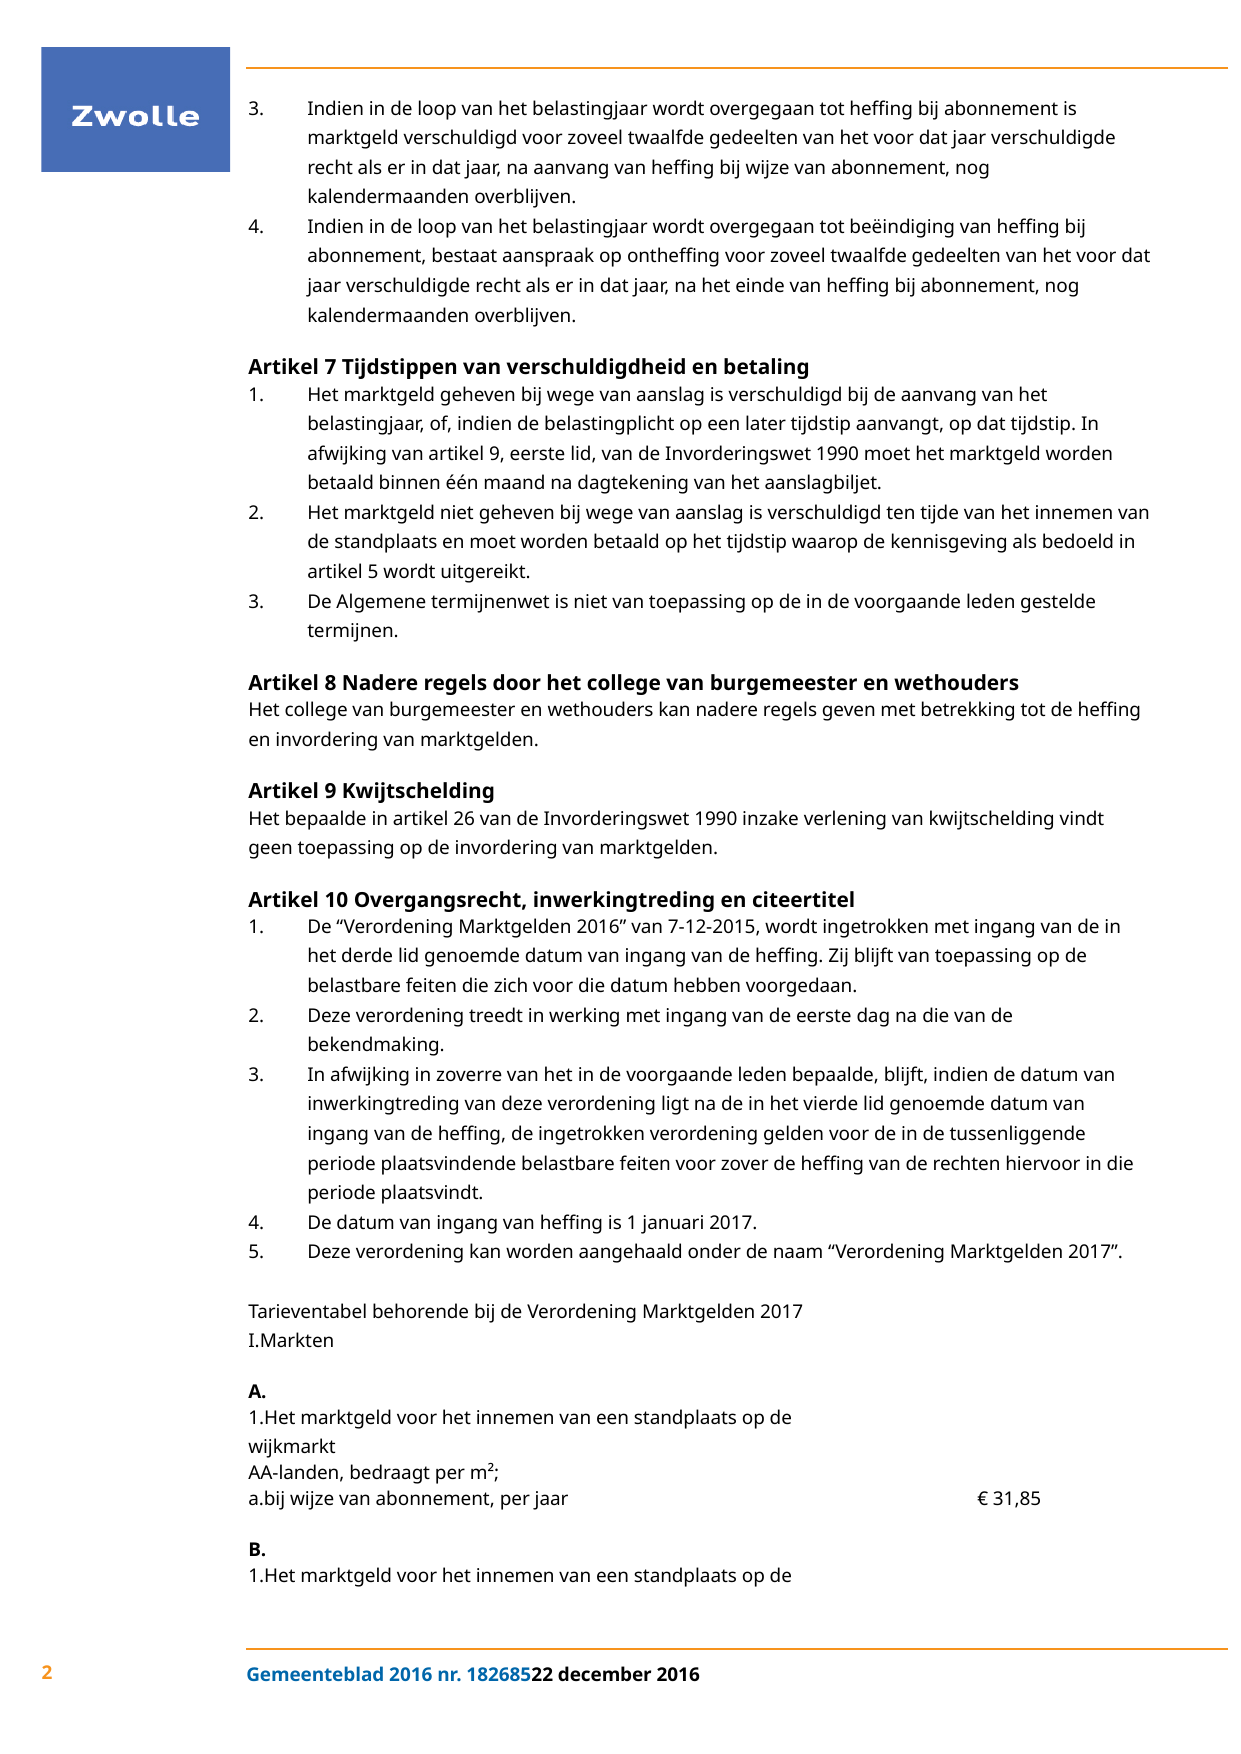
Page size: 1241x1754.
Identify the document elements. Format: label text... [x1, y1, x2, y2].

text Het college van burgemeester en wethouders kan nadere regels geven met betrekking tot de heffing en invordering van marktgelden. [248, 696, 1152, 752]
text Artikel 10 Overgangsrecht, inwerkingtreding en citeertitel [248, 885, 1152, 913]
text Artikel 7 Tijdstippen van verschuldigdheid en betaling [248, 352, 1152, 381]
table_cell [977, 1353, 1152, 1378]
table_cell [802, 1404, 977, 1459]
table_cell [802, 1511, 977, 1537]
table_cell a.bij wijze van abonnement, per jaar [248, 1485, 802, 1511]
picture [41, 47, 231, 172]
list De datum van ingang van heffing is 1 januari 2017. [248, 1209, 1152, 1235]
table_cell AA-landen, bedraagt per m²; [248, 1459, 802, 1485]
table_cell [802, 1562, 977, 1588]
table_cell 1.Het marktgeld voor het innemen van een standplaats op de [248, 1562, 802, 1588]
table_cell [802, 1459, 977, 1485]
list Het marktgeld niet geheven bij wege van aanslag is verschuldigd ten tijde van het innemen van de standplaats en moet worden betaald op het tijdstip waarop de kennisgeving als bedoeld in artikel 5 wordt uitgereikt. [248, 499, 1152, 584]
list De Algemene termijnenwet is niet van toepassing op de in de voorgaande leden gestelde termijnen. [248, 588, 1152, 643]
table_header I.Markten [248, 1327, 802, 1353]
table_cell [977, 1537, 1152, 1562]
table_cell [802, 1378, 977, 1404]
table_cell [248, 1353, 802, 1378]
table_cell € 31,85 [977, 1485, 1152, 1511]
table_cell B. [248, 1537, 802, 1562]
list Indien in de loop van het belastingjaar wordt overgegaan tot heffing bij abonnement is marktgeld verschuldigd voor zoveel twaalfde gedeelten van het voor dat jaar verschuldigde recht als er in dat jaar, na aanvang van heffing bij wijze van abonnement, nog kalendermaanden overblijven. [248, 95, 1152, 209]
list Deze verordening kan worden aangehaald onder de naam “Verordening Marktgelden 2017”. [248, 1238, 1152, 1264]
list Het marktgeld geheven bij wege van aanslag is verschuldigd bij de aanvang van het belastingjaar, of, indien de belastingplicht op een later tijdstip aanvangt, op dat tijdstip. In afwijking van artikel 9, eerste lid, van de Invorderingswet 1990 moet het marktgeld worden betaald binnen één maand na dagtekening van het aanslagbiljet. [248, 381, 1152, 495]
table_cell [248, 1511, 802, 1537]
table_cell [802, 1537, 977, 1562]
table_cell [802, 1353, 977, 1378]
list In afwijking in zoverre van het in de voorgaande leden bepaalde, blijft, indien de datum van inwerkingtreding van deze verordening ligt na de in het vierde lid genoemde datum van ingang van de heffing, de ingetrokken verordening gelden voor de in de tussenliggende periode plaatsvindende belastbare feiten voor zover de heffing van de rechten hiervoor in die periode plaatsvindt. [248, 1061, 1152, 1205]
table_cell [977, 1511, 1152, 1537]
table_cell A. [248, 1378, 802, 1404]
list De “Verordening Marktgelden 2016” van 7-12-2015, wordt ingetrokken met ingang van de in het derde lid genoemde datum van ingang van de heffing. Zij blijft van toepassing op de belastbare feiten die zich voor die datum hebben voorgedaan. [248, 913, 1152, 998]
table_header [802, 1327, 977, 1353]
table_cell [977, 1378, 1152, 1404]
text Het bepaalde in artikel 26 van de Invorderingswet 1990 inzake verlening van kwijtschelding vindt geen toepassing op de invordering van marktgelden. [248, 805, 1152, 860]
table_header [977, 1327, 1152, 1353]
table_header Tarieventabel behorende bij de Verordening Marktgelden 2017 [248, 1298, 964, 1323]
table_cell [977, 1404, 1152, 1459]
text Artikel 8 Nadere regels door het college van burgemeester en wethouders [248, 668, 1152, 696]
table_cell [977, 1459, 1152, 1485]
list Indien in de loop van het belastingjaar wordt overgegaan tot beëindiging van heffing bij abonnement, bestaat aanspraak op ontheffing voor zoveel twaalfde gedeelten van het voor dat jaar verschuldigde recht als er in dat jaar, na het einde van heffing bij abonnement, nog kalendermaanden overblijven. [248, 213, 1152, 328]
table_cell [802, 1485, 977, 1511]
list Deze verordening treedt in werking met ingang van de eerste dag na die van de bekendmaking. [248, 1002, 1152, 1057]
table_cell [977, 1562, 1152, 1588]
text Artikel 9 Kwijtschelding [248, 776, 1152, 805]
table_cell 1.Het marktgeld voor het innemen van een standplaats op de wijkmarkt [248, 1404, 802, 1459]
table_header [964, 1298, 1152, 1323]
